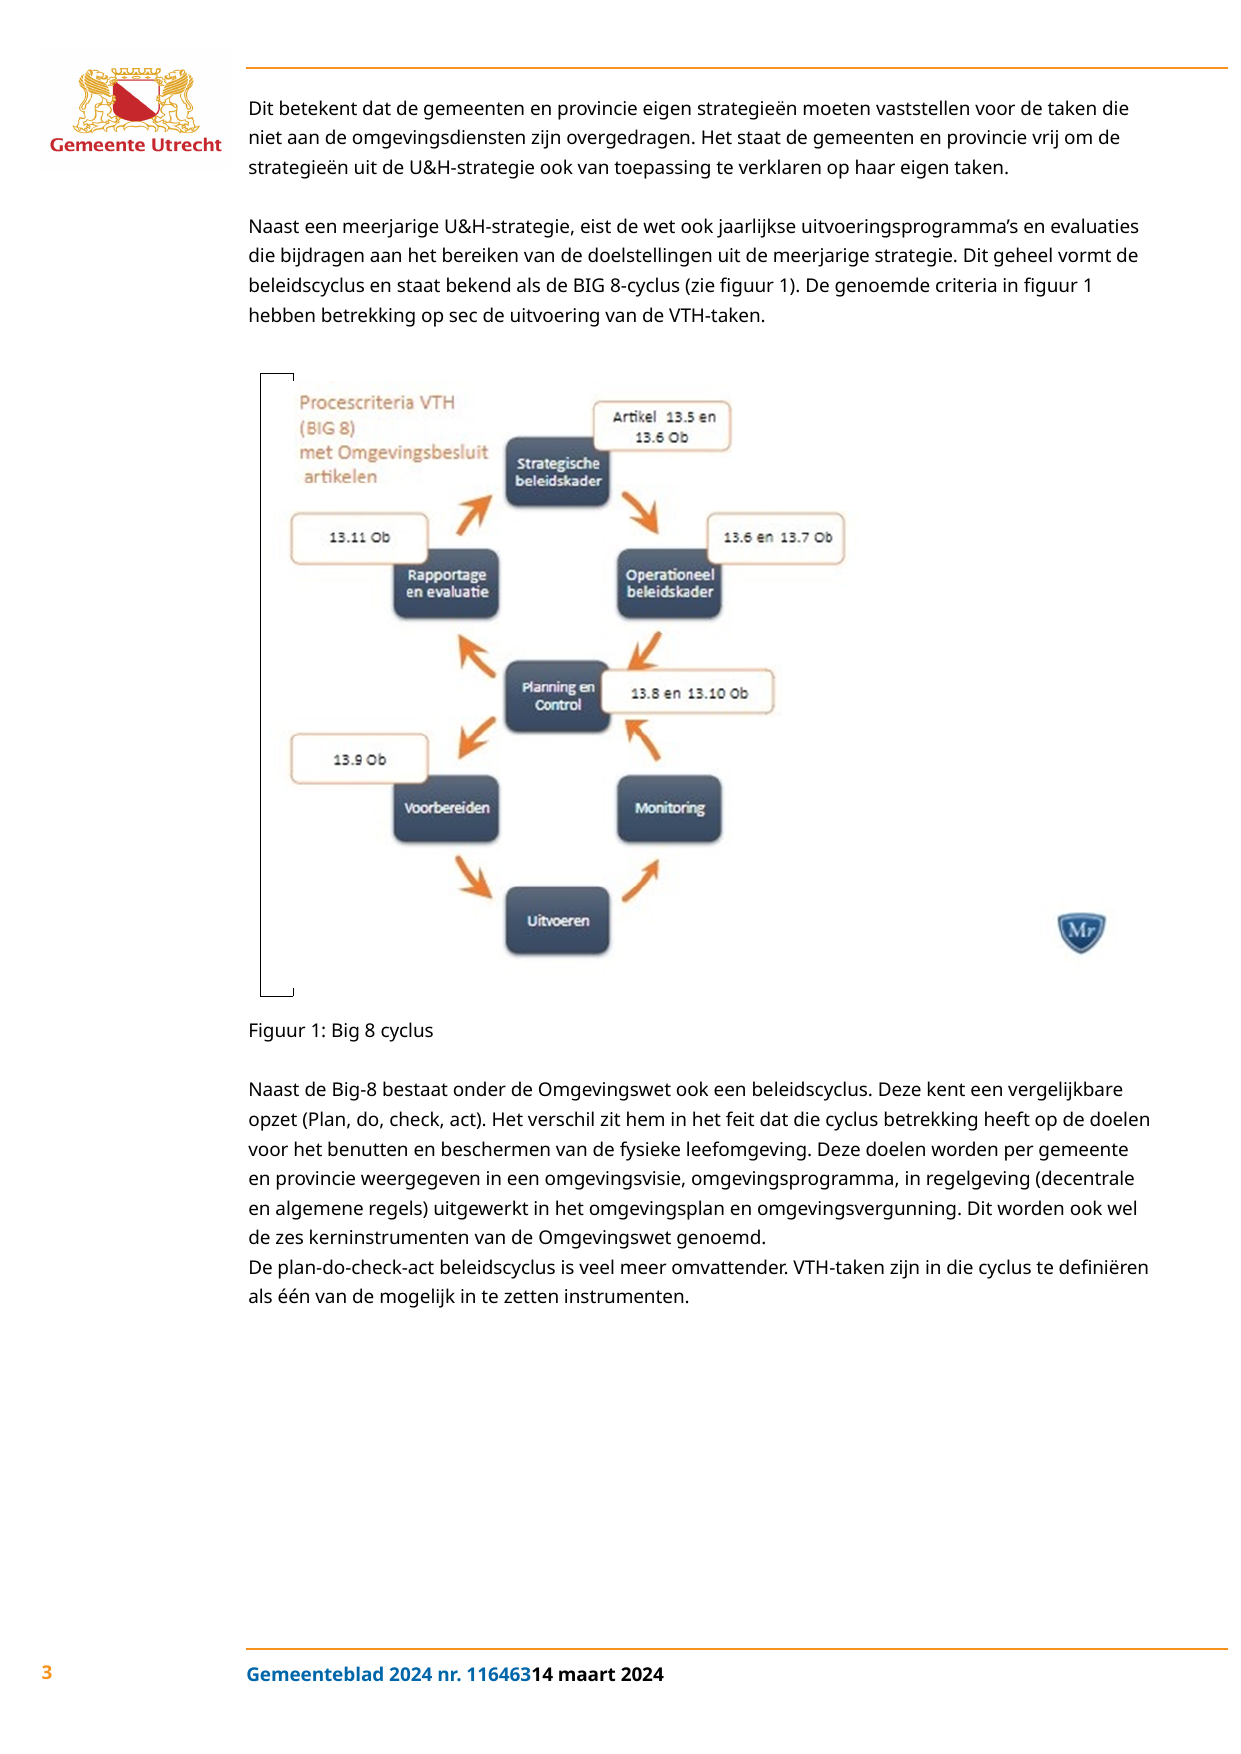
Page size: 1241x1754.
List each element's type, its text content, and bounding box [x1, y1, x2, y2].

text De plan-do-check-act beleidscyclus is veel meer omvattender. VTH-taken zijn in die cyclus te definiëren als één van de mogelijk in te zetten instrumenten. [248, 1254, 1152, 1309]
picture [41, 47, 231, 172]
text Naast de Big-8 bestaat onder de Omgevingswet ook een beleidscyclus. Deze kent een vergelijkbare opzet (Plan, do, check, act). Het verschil zit hem in het feit dat die cyclus betrekking heeft op de doelen voor het benutten en beschermen van de fysieke leefomgeving. Deze doelen worden per gemeente en provincie weergegeven in een omgevingsvisie, omgevingsprogramma, in regelgeving (decentrale en algemene regels) uitgewerkt in het omgevingsplan en omgevingsvergunning. Dit worden ook wel de zes kerninstrumenten van de Omgevingswet genoemd. [248, 1077, 1152, 1250]
text Naast een meerjarige U&H-strategie, eist de wet ook jaarlijkse uitvoeringsprogramma’s en evaluaties die bijdragen aan het bereiken van de doelstellingen uit de meerjarige strategie. Dit geheel vormt de beleidscyclus en staat bekend als de BIG 8-cyclus (zie figuur 1). De genoemde criteria in figuur 1 hebben betrekking op sec de uitvoering van de VTH-taken. [248, 213, 1152, 328]
text Figuur 1: Big 8 cyclus [248, 1017, 1152, 1043]
picture [268, 381, 1155, 988]
text Dit betekent dat de gemeenten en provincie eigen strategieën moeten vaststellen voor de taken die niet aan de omgevingsdiensten zijn overgedragen. Het staat de gemeenten en provincie vrij om de strategieën uit de U&H-strategie ook van toepassing te verklaren op haar eigen taken. [248, 95, 1152, 180]
